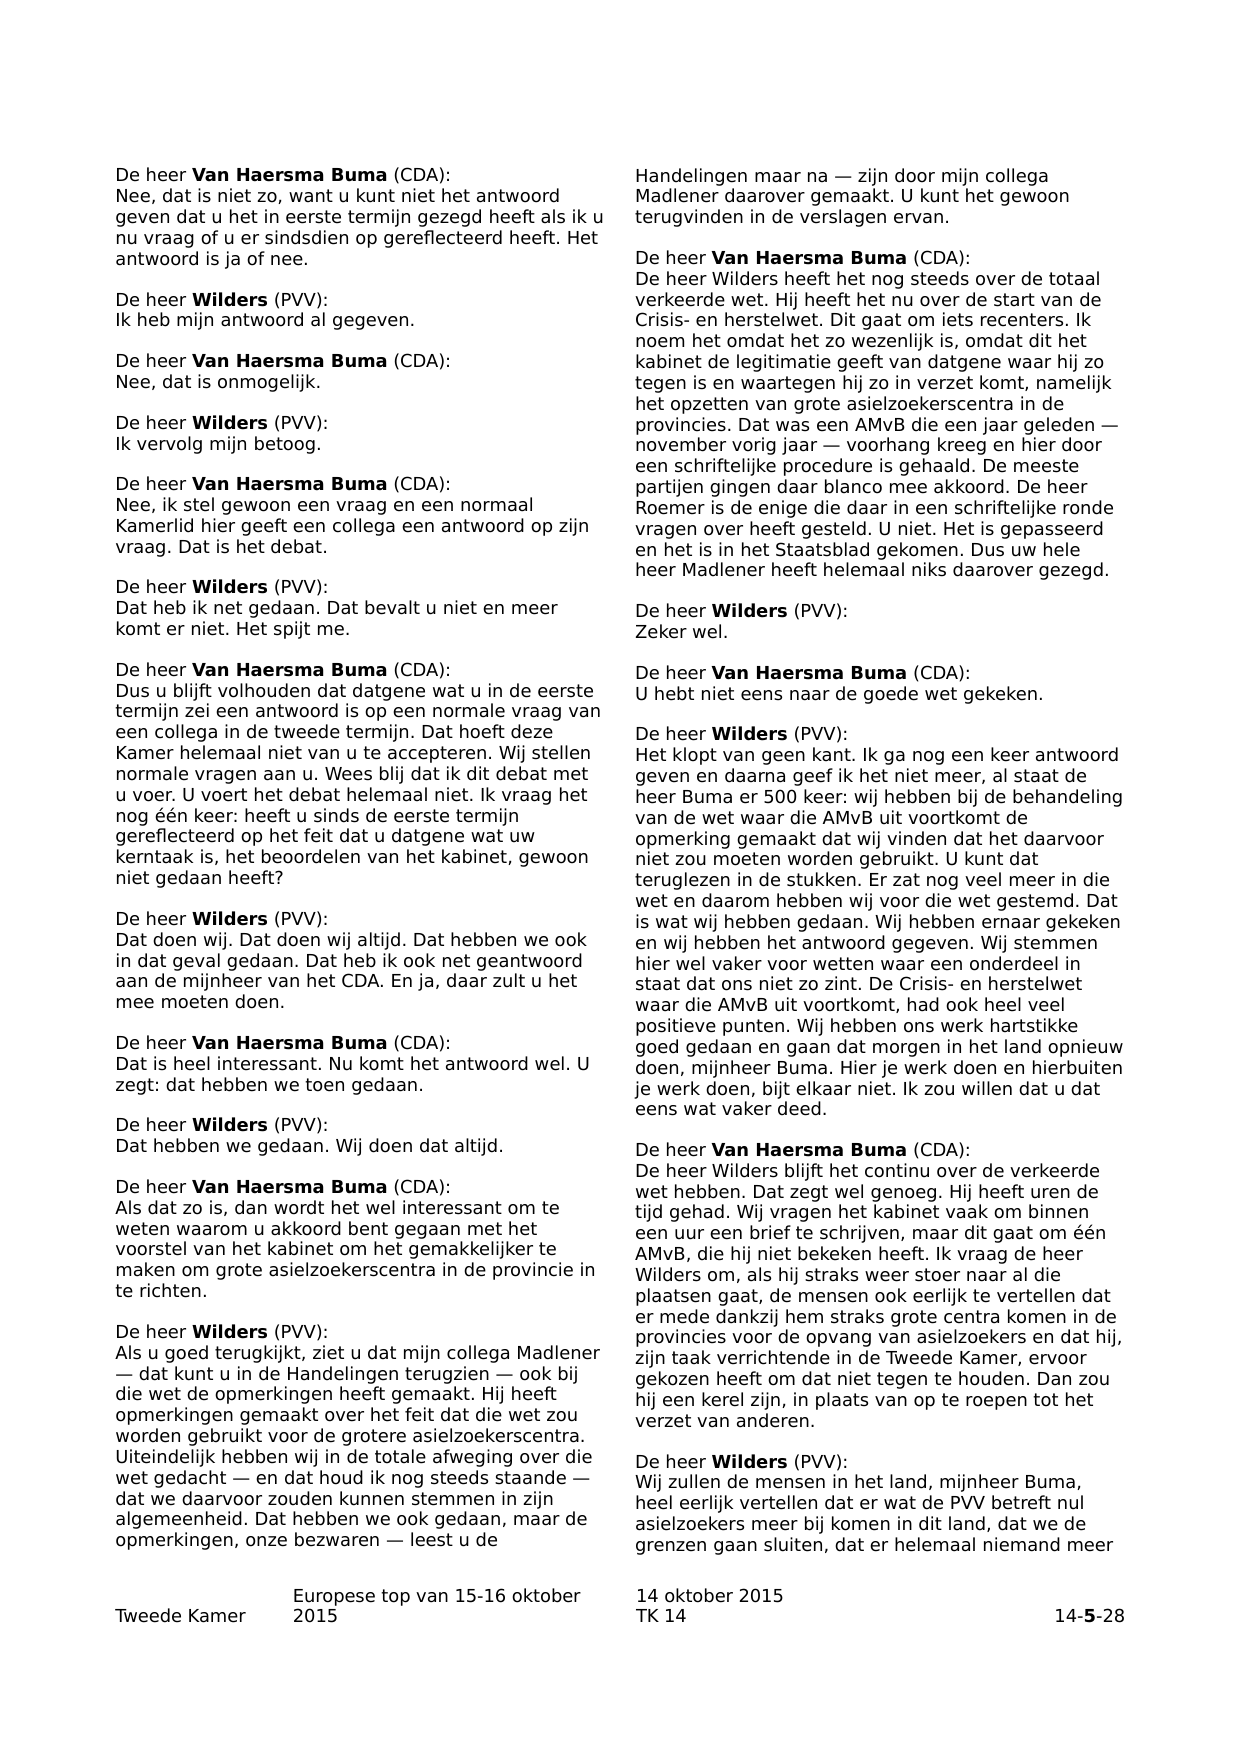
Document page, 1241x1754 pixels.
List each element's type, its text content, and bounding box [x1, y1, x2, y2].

text Het klopt van geen kant. Ik ga nog een keer antwoord geven en daarna geef ik het niet meer, al staat de heer Buma er 500 keer: wij hebben bij de behandeling van de wet waar die AMvB uit voortkomt de opmerking gemaakt dat wij vinden dat het daarvoor niet zou moeten worden gebruikt. U kunt dat teruglezen in de stukken. Er zat nog veel meer in die wet en daarom hebben wij voor die wet gestemd. Dat is wat wij hebben gedaan. Wij hebben ernaar gekeken en wij hebben het antwoord gegeven. Wij stemmen hier wel vaker voor wetten waar een onderdeel in staat dat ons niet zo zint. De Crisis- en herstelwet waar die AMvB uit voortkomt, had ook heel veel positieve punten. Wij hebben ons werk hartstikke goed gedaan en gaan dat morgen in het land opnieuw doen, mijnheer Buma. Hier je werk doen en hierbuiten je werk doen, bijt elkaar niet. Ik zou willen dat u dat eens wat vaker deed. [635, 745, 1125, 1120]
text De heer Wilders (PVV): [115, 289, 605, 310]
text De heer Wilders (PVV): [115, 1322, 605, 1342]
text De heer Wilders (PVV): [115, 577, 605, 598]
text De heer Wilders (PVV): [115, 1115, 605, 1136]
text Dat hebben we gedaan. Wij doen dat altijd. [115, 1136, 605, 1157]
text Zeker wel. [635, 622, 1125, 643]
text De heer Van Haersma Buma (CDA): [635, 1140, 1125, 1161]
text Als dat zo is, dan wordt het wel interessant om te weten waarom u akkoord bent gegaan met het voorstel van het kabinet om het gemakkelijker te maken om grote asielzoekerscentra in de provincie in te richten. [115, 1197, 605, 1302]
text De heer Wilders blijft het continu over de verkeerde wet hebben. Dat zegt wel genoeg. Hij heeft uren de tijd gehad. Wij vragen het kabinet vaak om binnen een uur een brief te schrijven, maar dit gaat om één AMvB, die hij niet bekeken heeft. Ik vraag de heer Wilders om, als hij straks weer stoer naar al die plaatsen gaat, de mensen ook eerlijk te vertellen dat er mede dankzij hem straks grote centra komen in de provincies voor de opvang van asielzoekers en dat hij, zijn taak verrichtende in de Tweede Kamer, ervoor gekozen heeft om dat niet tegen te houden. Dan zou hij een kerel zijn, in plaats van op te roepen tot het verzet van anderen. [635, 1161, 1125, 1431]
text De heer Wilders (PVV): [115, 909, 605, 929]
text Dat doen wij. Dat doen wij altijd. Dat hebben we ook in dat geval gedaan. Dat heb ik ook net geantwoord aan de mijnheer van het CDA. En ja, daar zult u het mee moeten doen. [115, 929, 605, 1013]
text Als u goed terugkijkt, ziet u dat mijn collega Madlener — dat kunt u in de Handelingen terugzien — ook bij die wet de opmerkingen heeft gemaakt. Hij heeft opmerkingen gemaakt over het feit dat die wet zou worden gebruikt voor de grotere asielzoekerscentra. Uiteindelijk hebben wij in de totale afweging over die wet gedacht — en dat houd ik nog steeds staande — dat we daarvoor zouden kunnen stemmen in zijn algemeenheid. Dat hebben we ook gedaan, maar de opmerkingen, onze bezwaren — leest u de [115, 1342, 605, 1551]
text De heer Wilders (PVV): [635, 601, 1125, 622]
text De heer Van Haersma Buma (CDA): [115, 1177, 605, 1197]
text De heer Wilders (PVV): [635, 1451, 1125, 1472]
text Dus u blijft volhouden dat datgene wat u in de eerste termijn zei een antwoord is op een normale vraag van een collega in de tweede termijn. Dat hoeft deze Kamer helemaal niet van u te accepteren. Wij stellen normale vragen aan u. Wees blij dat ik dit debat met u voer. U voert het debat helemaal niet. Ik vraag het nog één keer: heeft u sinds de eerste termijn gereflecteerd op het feit dat u datgene wat uw kerntaak is, het beoordelen van het kabinet, gewoon niet gedaan heeft? [115, 680, 605, 889]
text De heer Van Haersma Buma (CDA): [115, 660, 605, 680]
text De heer Van Haersma Buma (CDA): [635, 663, 1125, 683]
text De heer Van Haersma Buma (CDA): [635, 248, 1125, 268]
text De heer Van Haersma Buma (CDA): [115, 474, 605, 495]
text Dat heb ik net gedaan. Dat bevalt u niet en meer komt er niet. Het spijt me. [115, 598, 605, 640]
text Nee, ik stel gewoon een vraag en een normaal Kamerlid hier geeft een collega een antwoord op zijn vraag. Dat is het debat. [115, 495, 605, 557]
text Wij zullen de mensen in het land, mijnheer Buma, heel eerlijk vertellen dat er wat de PVV betreft nul asielzoekers meer bij komen in dit land, dat we de grenzen gaan sluiten, dat er helemaal niemand meer [635, 1472, 1125, 1556]
text Ik vervolg mijn betoog. [115, 433, 605, 454]
text De heer Van Haersma Buma (CDA): [115, 1033, 605, 1053]
text U hebt niet eens naar de goede wet gekeken. [635, 683, 1125, 704]
text De heer Van Haersma Buma (CDA): [115, 351, 605, 372]
text De heer Wilders heeft het nog steeds over de totaal verkeerde wet. Hij heeft het nu over de start van de Crisis- en herstelwet. Dit gaat om iets recenters. Ik noem het omdat het zo wezenlijk is, omdat dit het kabinet de legitimatie geeft van datgene waar hij zo tegen is en waartegen hij zo in verzet komt, namelijk het opzetten van grote asielzoekerscentra in de provincies. Dat was een AMvB die een jaar geleden — november vorig jaar — voorhang kreeg en hier door een schriftelijke procedure is gehaald. De meeste partijen gingen daar blanco mee akkoord. De heer Roemer is de enige die daar in een schriftelijke ronde vragen over heeft gesteld. U niet. Het is gepasseerd en het is in het Staatsblad gekomen. Dus uw hele heer Madlener heeft helemaal niks daarover gezegd. [635, 268, 1125, 581]
text Handelingen maar na — zijn door mijn collega Madlener daarover gemaakt. U kunt het gewoon terugvinden in de verslagen ervan. [635, 165, 1125, 228]
text Nee, dat is onmogelijk. [115, 372, 605, 392]
text Nee, dat is niet zo, want u kunt niet het antwoord geven dat u het in eerste termijn gezegd heeft als ik u nu vraag of u er sindsdien op gereflecteerd heeft. Het antwoord is ja of nee. [115, 186, 605, 269]
text De heer Wilders (PVV): [635, 724, 1125, 745]
text De heer Wilders (PVV): [115, 412, 605, 433]
text Dat is heel interessant. Nu komt het antwoord wel. U zegt: dat hebben we toen gedaan. [115, 1053, 605, 1095]
text Ik heb mijn antwoord al gegeven. [115, 310, 605, 331]
text De heer Van Haersma Buma (CDA): [115, 165, 605, 186]
